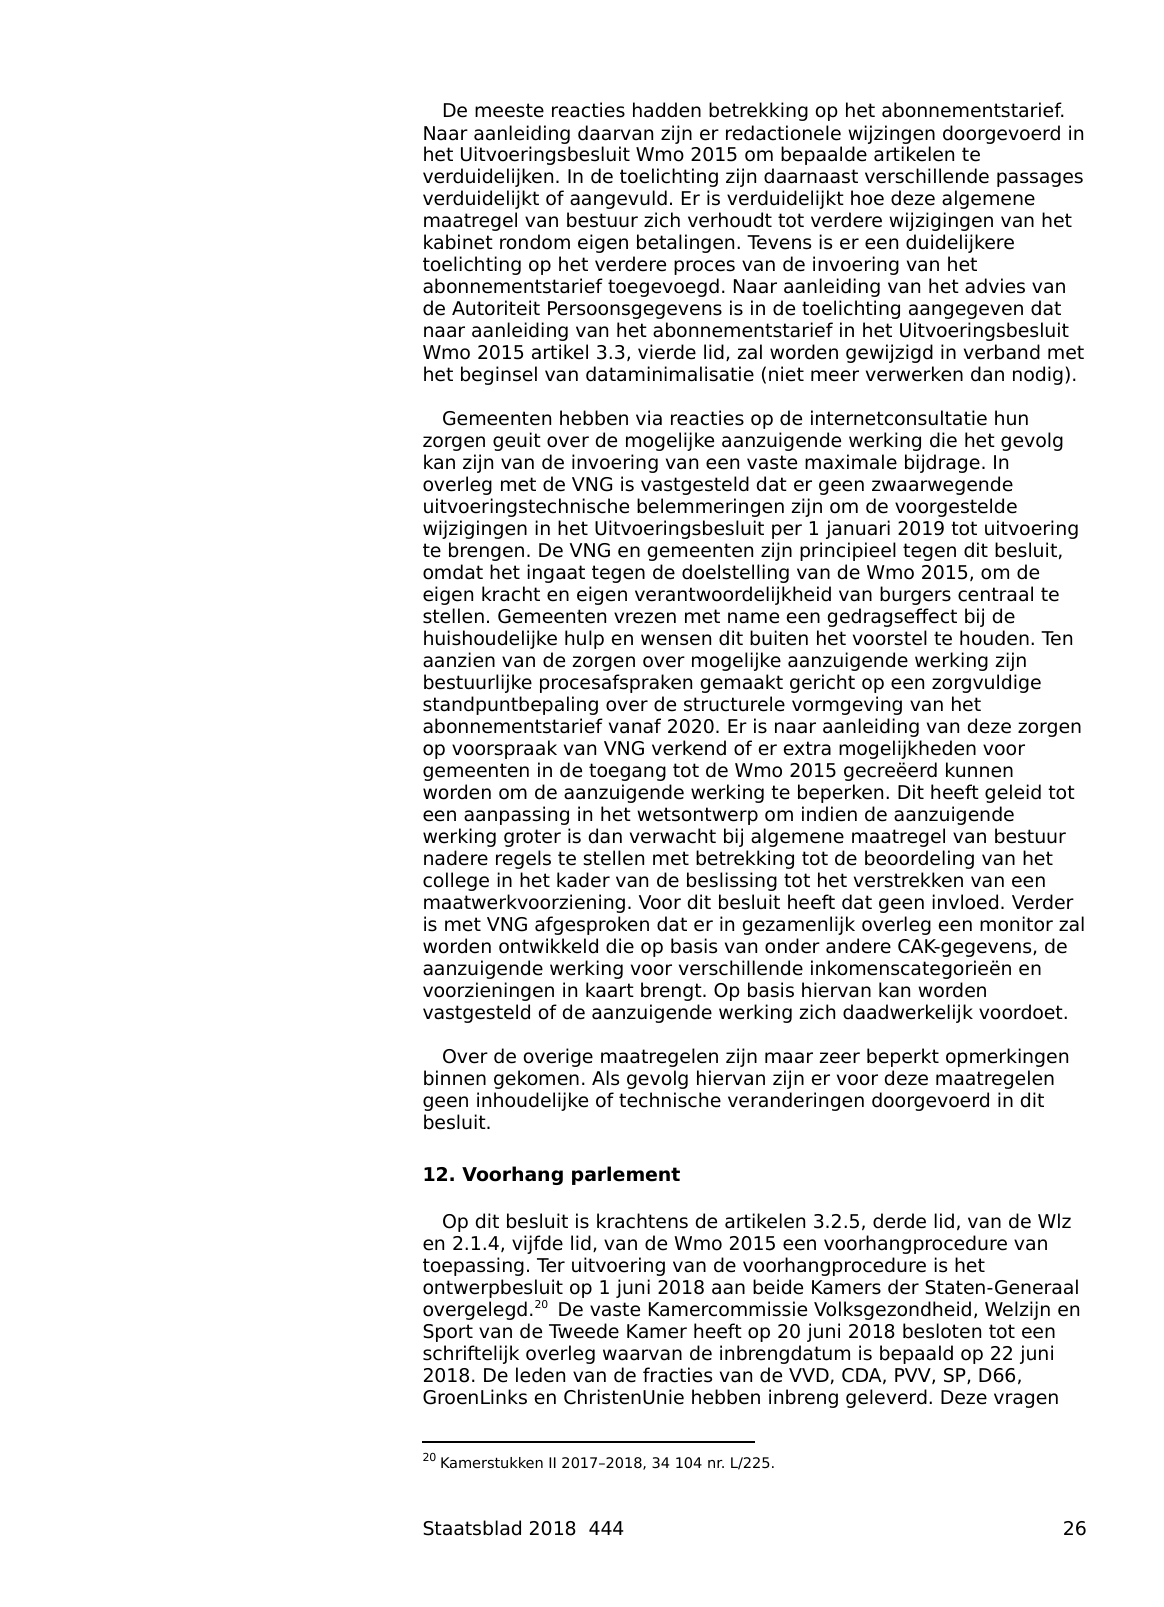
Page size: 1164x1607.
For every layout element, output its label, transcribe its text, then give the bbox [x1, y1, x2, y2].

subtitle 12. Voorhang parlement [422, 1164, 1087, 1186]
text Kamerstukken II 2017–2018, 34 104 nr. L/225. [422, 1451, 1087, 1473]
text Over de overige maatregelen zijn maar zeer beperkt opmerkingen binnen gekomen. Als gevolg hiervan zijn er voor deze maatregelen geen inhoudelijke of technische veranderingen doorgevoerd in dit besluit. [422, 1046, 1087, 1134]
text De meeste reacties hadden betrekking op het abonnementstarief. Naar aanleiding daarvan zijn er redactionele wijzingen doorgevoerd in het Uitvoeringsbesluit Wmo 2015 om bepaalde artikelen te verduidelijken. In de toelichting zijn daarnaast verschillende passages verduidelijkt of aangevuld. Er is verduidelijkt hoe deze algemene maatregel van bestuur zich verhoudt tot verdere wijzigingen van het kabinet rondom eigen betalingen. Tevens is er een duidelijkere toelichting op het verdere proces van de invoering van het abonnementstarief toegevoegd. Naar aanleiding van het advies van de Autoriteit Persoonsgegevens is in de toelichting aangegeven dat naar aanleiding van het abonnementstarief in het Uitvoeringsbesluit Wmo 2015 artikel 3.3, vierde lid, zal worden gewijzigd in verband met het beginsel van dataminimalisatie (niet meer verwerken dan nodig). [422, 100, 1087, 386]
text Op dit besluit is krachtens de artikelen 3.2.5, derde lid, van de Wlz en 2.1.4, vijfde lid, van de Wmo 2015 een voorhangprocedure van toepassing. Ter uitvoering van de voorhangprocedure is het ontwerpbesluit op 1 juni 2018 aan beide Kamers der Staten-Generaal overgelegd. De vaste Kamercommissie Volksgezondheid, Welzijn en Sport van de Tweede Kamer heeft op 20 juni 2018 besloten tot een schriftelijk overleg waarvan de inbrengdatum is bepaald op 22 juni 2018. De leden van de fracties van de VVD, CDA, PVV, SP, D66, GroenLinks en ChristenUnie hebben inbreng geleverd. Deze vragen [422, 1211, 1087, 1409]
text Gemeenten hebben via reacties op de internetconsultatie hun zorgen geuit over de mogelijke aanzuigende werking die het gevolg kan zijn van de invoering van een vaste maximale bijdrage. In overleg met de VNG is vastgesteld dat er geen zwaarwegende uitvoeringstechnische belemmeringen zijn om de voorgestelde wijzigingen in het Uitvoeringsbesluit per 1 januari 2019 tot uitvoering te brengen. De VNG en gemeenten zijn principieel tegen dit besluit, omdat het ingaat tegen de doelstelling van de Wmo 2015, om de eigen kracht en eigen verantwoordelijkheid van burgers centraal te stellen. Gemeenten vrezen met name een gedragseffect bij de huishoudelijke hulp en wensen dit buiten het voorstel te houden. Ten aanzien van de zorgen over mogelijke aanzuigende werking zijn bestuurlijke procesafspraken gemaakt gericht op een zorgvuldige standpuntbepaling over de structurele vormgeving van het abonnementstarief vanaf 2020. Er is naar aanleiding van deze zorgen op voorspraak van VNG verkend of er extra mogelijkheden voor gemeenten in de toegang tot de Wmo 2015 gecreëerd kunnen worden om de aanzuigende werking te beperken. Dit heeft geleid tot een aanpassing in het wetsontwerp om indien de aanzuigende werking groter is dan verwacht bij algemene maatregel van bestuur nadere regels te stellen met betrekking tot de beoordeling van het college in het kader van de beslissing tot het verstrekken van een maatwerkvoorziening. Voor dit besluit heeft dat geen invloed. Verder is met VNG afgesproken dat er in gezamenlijk overleg een monitor zal worden ontwikkeld die op basis van onder andere CAK-gegevens, de aanzuigende werking voor verschillende inkomenscategorieën en voorzieningen in kaart brengt. Op basis hiervan kan worden vastgesteld of de aanzuigende werking zich daadwerkelijk voordoet. [422, 408, 1087, 1024]
